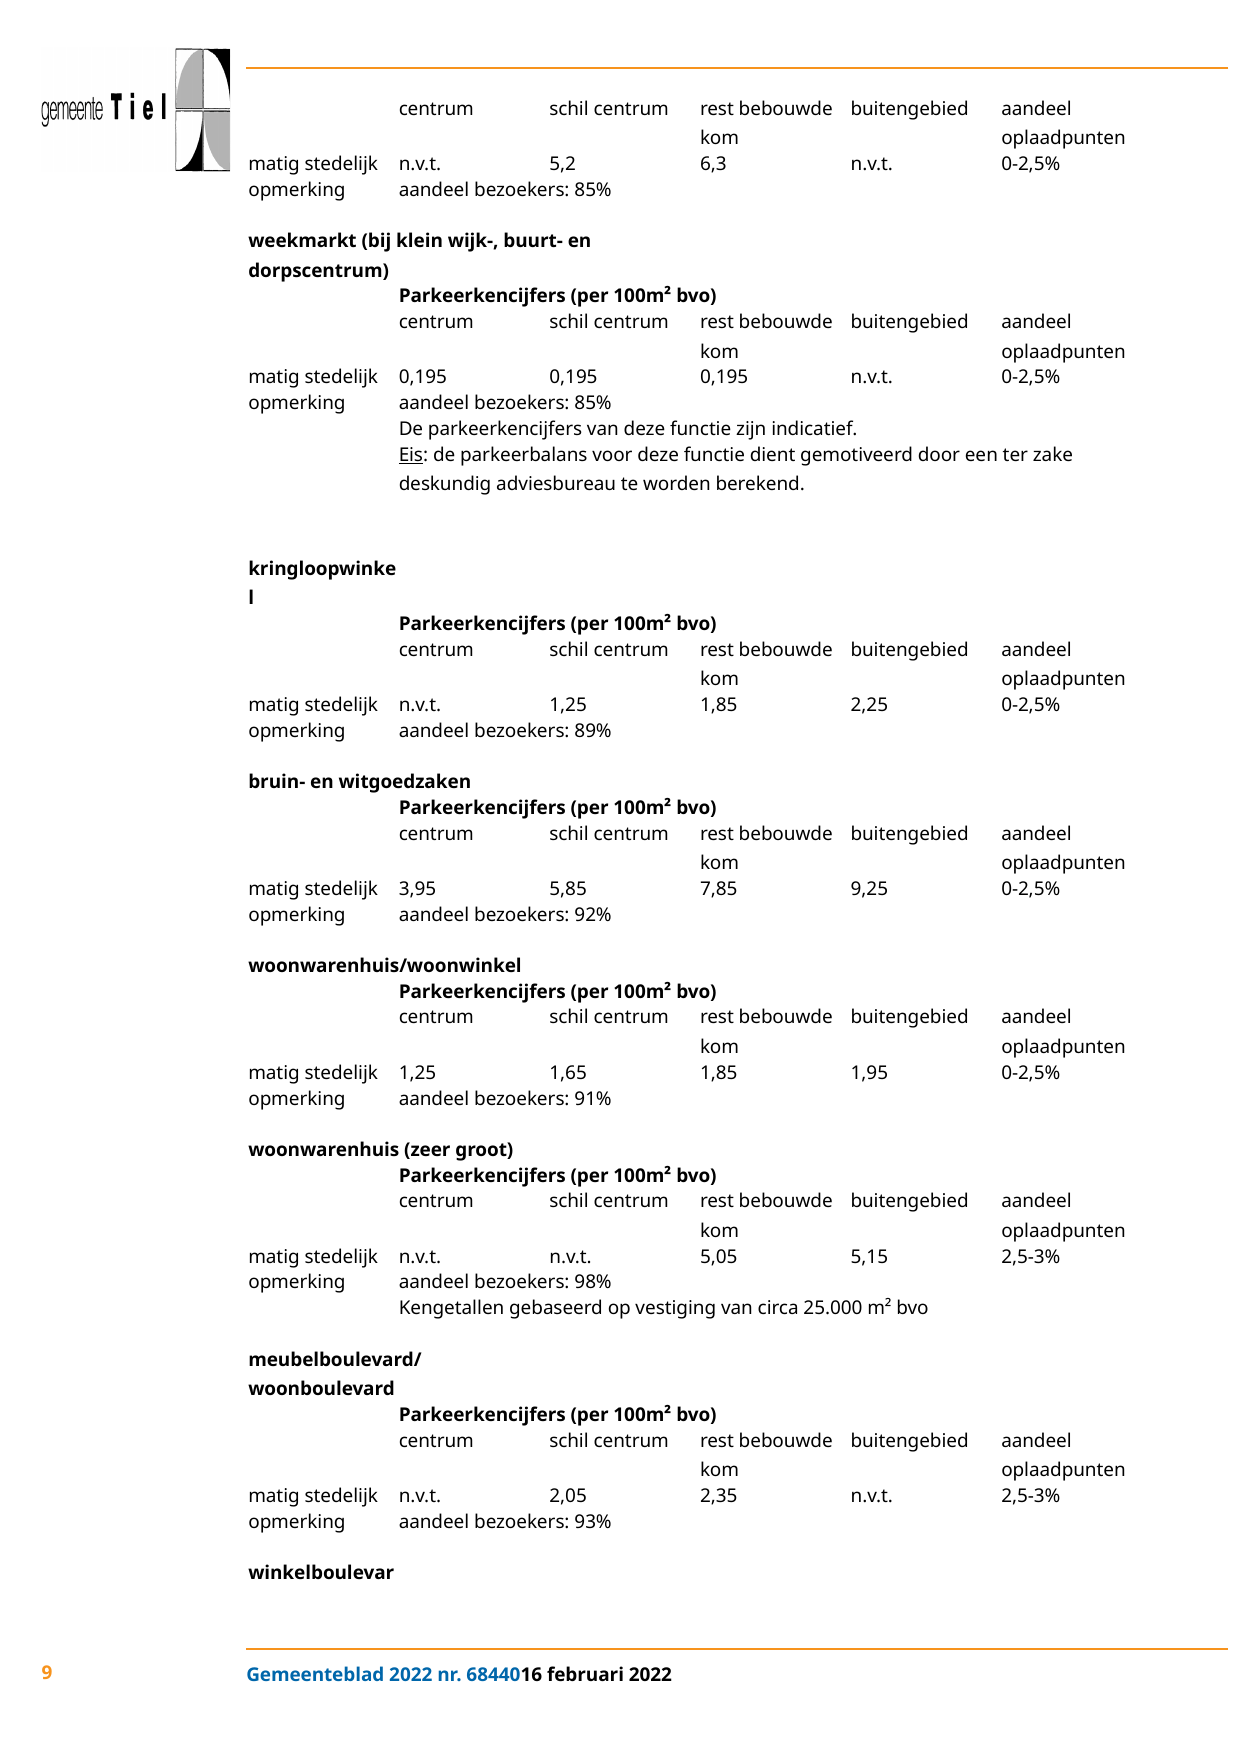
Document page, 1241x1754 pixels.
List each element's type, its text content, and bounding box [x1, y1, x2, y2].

table_cell Parkeerkencijfers (per 100m² bvo) [399, 283, 850, 308]
table_cell [1001, 1320, 1152, 1346]
table_cell schil centrum [549, 820, 700, 875]
table_cell [399, 1560, 549, 1585]
table_cell Parkeerkencijfers (per 100m² bvo) [399, 1162, 850, 1188]
table_cell [700, 743, 850, 768]
table_cell n.v.t. [399, 1482, 549, 1508]
table_cell [248, 441, 398, 496]
table_cell [850, 389, 1001, 415]
table_cell aandeel bezoekers: 92% [399, 901, 700, 927]
table_cell [850, 1136, 1001, 1162]
table_cell buitengebied [850, 308, 1001, 364]
table_cell [399, 1111, 549, 1136]
table_cell [549, 743, 700, 768]
table_cell [700, 1320, 850, 1346]
table_cell aandeel bezoekers: 89% [399, 717, 700, 743]
table_cell [248, 283, 398, 364]
table_cell n.v.t. [399, 691, 549, 717]
table_cell 2,25 [850, 691, 1001, 717]
table_cell [399, 927, 549, 952]
table_cell 5,2 [549, 150, 700, 176]
table_cell aandeel oplaadpunten [1001, 95, 1152, 150]
table_cell [700, 1534, 850, 1559]
table_cell buitengebied [850, 636, 1001, 691]
table_header [850, 555, 1001, 610]
table_cell [850, 1269, 1001, 1294]
table_cell [549, 927, 700, 952]
table_cell [1001, 743, 1152, 768]
table_cell [850, 1508, 1001, 1534]
table_cell centrum [399, 820, 549, 875]
table_cell 1,25 [399, 1059, 549, 1085]
table_cell 6,3 [700, 150, 850, 176]
table_cell matig stedelijk [248, 364, 398, 389]
table_cell [850, 202, 1001, 227]
table_cell centrum [399, 95, 549, 150]
table_cell rest bebouwde kom [700, 636, 850, 691]
table_cell [850, 717, 1001, 743]
table_cell [850, 952, 1001, 978]
table_cell aandeel bezoekers: 85% [399, 176, 700, 202]
table_cell opmerking [248, 1085, 398, 1111]
table_cell 3,95 [399, 875, 549, 901]
table_cell [1001, 1111, 1152, 1136]
table_cell [1001, 952, 1152, 978]
table_cell centrum [399, 1427, 549, 1482]
table_cell [1001, 1269, 1152, 1294]
table_cell [1001, 496, 1152, 522]
table_cell [700, 1560, 850, 1585]
table_cell weekmarkt (bij klein wijk-, buurt- en dorpscentrum) [248, 227, 700, 283]
table_cell [549, 1136, 700, 1162]
table_cell [549, 768, 700, 794]
table_cell 1,25 [549, 691, 700, 717]
table_cell aandeel bezoekers: 85% [399, 389, 700, 415]
table_cell [399, 202, 549, 227]
table_cell 2,35 [700, 1482, 850, 1508]
table_cell [1001, 1346, 1152, 1401]
table_cell 5,05 [700, 1243, 850, 1269]
table_cell 1,65 [549, 1059, 700, 1085]
table_cell aandeel oplaadpunten [1001, 636, 1152, 691]
table_cell [850, 1401, 1001, 1427]
table_cell [1001, 927, 1152, 952]
table_cell [248, 794, 398, 875]
table_cell 0-2,5% [1001, 364, 1152, 389]
table_cell [700, 768, 850, 794]
table_cell meubelboulevard/woonboulevard [248, 1346, 549, 1401]
table_cell [1001, 717, 1152, 743]
table_cell 0,195 [399, 364, 549, 389]
table_cell n.v.t. [850, 150, 1001, 176]
table_cell opmerking [248, 1508, 398, 1534]
table_cell [1001, 794, 1152, 820]
table_cell [850, 1346, 1001, 1401]
table_cell schil centrum [549, 95, 700, 150]
table_header kringloopwinkel [248, 555, 398, 610]
table_cell aandeel oplaadpunten [1001, 820, 1152, 875]
table_cell [850, 768, 1001, 794]
table_cell [700, 227, 850, 283]
picture [41, 47, 231, 172]
table_cell aandeel bezoekers: 93% [399, 1508, 700, 1534]
table_cell [700, 496, 850, 522]
table_cell [549, 202, 700, 227]
table_cell [850, 901, 1001, 927]
table_cell [850, 1162, 1001, 1188]
table_cell buitengebied [850, 95, 1001, 150]
table_cell 1,85 [700, 691, 850, 717]
table_cell [248, 610, 398, 691]
table_cell [1001, 176, 1152, 202]
table_cell n.v.t. [549, 1243, 700, 1269]
table_cell opmerking [248, 176, 398, 202]
table_cell [399, 496, 549, 522]
table_cell [549, 1560, 700, 1585]
table_cell [700, 1508, 850, 1534]
table_cell [1001, 1085, 1152, 1111]
table_cell [700, 1136, 850, 1162]
table_cell [1001, 1295, 1152, 1320]
table_cell woonwarenhuis/woonwinkel [248, 952, 549, 978]
table_cell buitengebied [850, 820, 1001, 875]
table_cell [1001, 978, 1152, 1004]
table_cell aandeel oplaadpunten [1001, 1427, 1152, 1482]
table_cell [850, 927, 1001, 952]
table_cell [549, 1111, 700, 1136]
table_cell [850, 610, 1001, 636]
table_cell [850, 1534, 1001, 1559]
table_cell [850, 1085, 1001, 1111]
table_cell [1001, 1401, 1152, 1427]
table_cell matig stedelijk [248, 1243, 398, 1269]
table_cell 7,85 [700, 875, 850, 901]
table_cell [850, 1111, 1001, 1136]
table_cell [850, 1320, 1001, 1346]
table_cell 5,85 [549, 875, 700, 901]
table_cell rest bebouwde kom [700, 1188, 850, 1243]
table_cell [1001, 1560, 1152, 1585]
table_header [700, 555, 850, 610]
table_cell [248, 1295, 398, 1320]
table_cell rest bebouwde kom [700, 1427, 850, 1482]
table_cell 0-2,5% [1001, 875, 1152, 901]
table_cell rest bebouwde kom [700, 308, 850, 364]
table_cell n.v.t. [850, 364, 1001, 389]
table_cell 9,25 [850, 875, 1001, 901]
table_cell 2,5-3% [1001, 1243, 1152, 1269]
table_cell matig stedelijk [248, 875, 398, 901]
table_cell centrum [399, 308, 549, 364]
table_cell buitengebied [850, 1427, 1001, 1482]
table_cell [1001, 1162, 1152, 1188]
table_cell opmerking [248, 717, 398, 743]
table_cell centrum [399, 636, 549, 691]
table_cell 0-2,5% [1001, 1059, 1152, 1085]
table_cell schil centrum [549, 636, 700, 691]
table_cell matig stedelijk [248, 1059, 398, 1085]
table_cell aandeel bezoekers: 91% [399, 1085, 700, 1111]
table_cell [549, 1320, 700, 1346]
table_cell [399, 1320, 549, 1346]
table_cell schil centrum [549, 1004, 700, 1059]
table_cell [1001, 610, 1152, 636]
table_cell [248, 1111, 398, 1136]
table_cell [700, 717, 850, 743]
table_cell [700, 927, 850, 952]
table_cell [1001, 283, 1152, 308]
table_cell [850, 283, 1001, 308]
table_cell [700, 1111, 850, 1136]
table_cell [1001, 1534, 1152, 1559]
table_cell matig stedelijk [248, 691, 398, 717]
table_cell n.v.t. [850, 1482, 1001, 1508]
table_cell 2,5-3% [1001, 1482, 1152, 1508]
table_cell [1001, 768, 1152, 794]
table_cell [700, 1346, 850, 1401]
table_cell Parkeerkencijfers (per 100m² bvo) [399, 794, 850, 820]
table_cell 5,15 [850, 1243, 1001, 1269]
table_cell 1,85 [700, 1059, 850, 1085]
table_cell [1001, 227, 1152, 283]
table_cell n.v.t. [399, 1243, 549, 1269]
table_cell matig stedelijk [248, 150, 398, 176]
table_cell [700, 389, 850, 415]
table_cell De parkeerkencijfers van deze functie zijn indicatief. [399, 415, 1152, 441]
table_cell [248, 978, 398, 1059]
table_cell [700, 1085, 850, 1111]
table_cell 1,95 [850, 1059, 1001, 1085]
table_cell [850, 496, 1001, 522]
table_cell [850, 978, 1001, 1004]
table_cell [248, 202, 398, 227]
table_cell 2,05 [549, 1482, 700, 1508]
table_cell aandeel oplaadpunten [1001, 1004, 1152, 1059]
table_cell [1001, 202, 1152, 227]
table_cell aandeel bezoekers: 98% [399, 1269, 700, 1294]
table_cell [1001, 901, 1152, 927]
table_cell 0-2,5% [1001, 150, 1152, 176]
table_cell [399, 743, 549, 768]
table_cell [850, 227, 1001, 283]
table_cell buitengebied [850, 1188, 1001, 1243]
table_cell [700, 901, 850, 927]
table_cell [248, 1162, 398, 1243]
table_cell 0,195 [549, 364, 700, 389]
table_cell [549, 1534, 700, 1559]
table_cell 0-2,5% [1001, 691, 1152, 717]
table_cell [248, 95, 398, 150]
table_cell [248, 415, 398, 441]
table_cell opmerking [248, 1269, 398, 1294]
table_cell [248, 496, 398, 522]
table_cell [1001, 1508, 1152, 1534]
table_cell [850, 1560, 1001, 1585]
table_cell [248, 1320, 398, 1346]
table_cell rest bebouwde kom [700, 1004, 850, 1059]
table_cell opmerking [248, 389, 398, 415]
table_cell matig stedelijk [248, 1482, 398, 1508]
table_cell rest bebouwde kom [700, 820, 850, 875]
table_cell schil centrum [549, 1427, 700, 1482]
table_cell [1001, 389, 1152, 415]
table_cell aandeel oplaadpunten [1001, 1188, 1152, 1243]
table_cell [549, 952, 700, 978]
table_cell [248, 743, 398, 768]
table_cell bruin- en witgoedzaken [248, 768, 549, 794]
table_cell Parkeerkencijfers (per 100m² bvo) [399, 1401, 850, 1427]
table_cell [549, 1346, 700, 1401]
table_cell Eis: de parkeerbalans voor deze functie dient gemotiveerd door een ter zake deskundig adviesbureau te worden berekend. [399, 441, 1152, 496]
table_cell centrum [399, 1188, 549, 1243]
table_cell [399, 1534, 549, 1559]
table_cell Parkeerkencijfers (per 100m² bvo) [399, 610, 850, 636]
table_cell [248, 1534, 398, 1559]
table_cell [1001, 1136, 1152, 1162]
table_cell [700, 1269, 850, 1294]
table_cell winkelboulevar [248, 1560, 398, 1585]
table_header [399, 555, 549, 610]
table_cell [700, 952, 850, 978]
table_cell schil centrum [549, 1188, 700, 1243]
table_cell buitengebied [850, 1004, 1001, 1059]
table_cell [248, 1401, 398, 1482]
table_cell centrum [399, 1004, 549, 1059]
table_cell [850, 743, 1001, 768]
table_cell Parkeerkencijfers (per 100m² bvo) [399, 978, 850, 1004]
table_cell [549, 496, 700, 522]
table_cell [700, 176, 850, 202]
table_header [549, 555, 700, 610]
table_header [1001, 555, 1152, 610]
table_cell [248, 927, 398, 952]
table_cell [850, 794, 1001, 820]
table_cell schil centrum [549, 308, 700, 364]
table_cell opmerking [248, 901, 398, 927]
table_cell [700, 202, 850, 227]
table_cell n.v.t. [399, 150, 549, 176]
table_cell [850, 176, 1001, 202]
table_cell 0,195 [700, 364, 850, 389]
table_cell woonwarenhuis (zeer groot) [248, 1136, 549, 1162]
table_cell aandeel oplaadpunten [1001, 308, 1152, 364]
table_cell rest bebouwde kom [700, 95, 850, 150]
table_cell Kengetallen gebaseerd op vestiging van circa 25.000 m² bvo [399, 1295, 1001, 1320]
